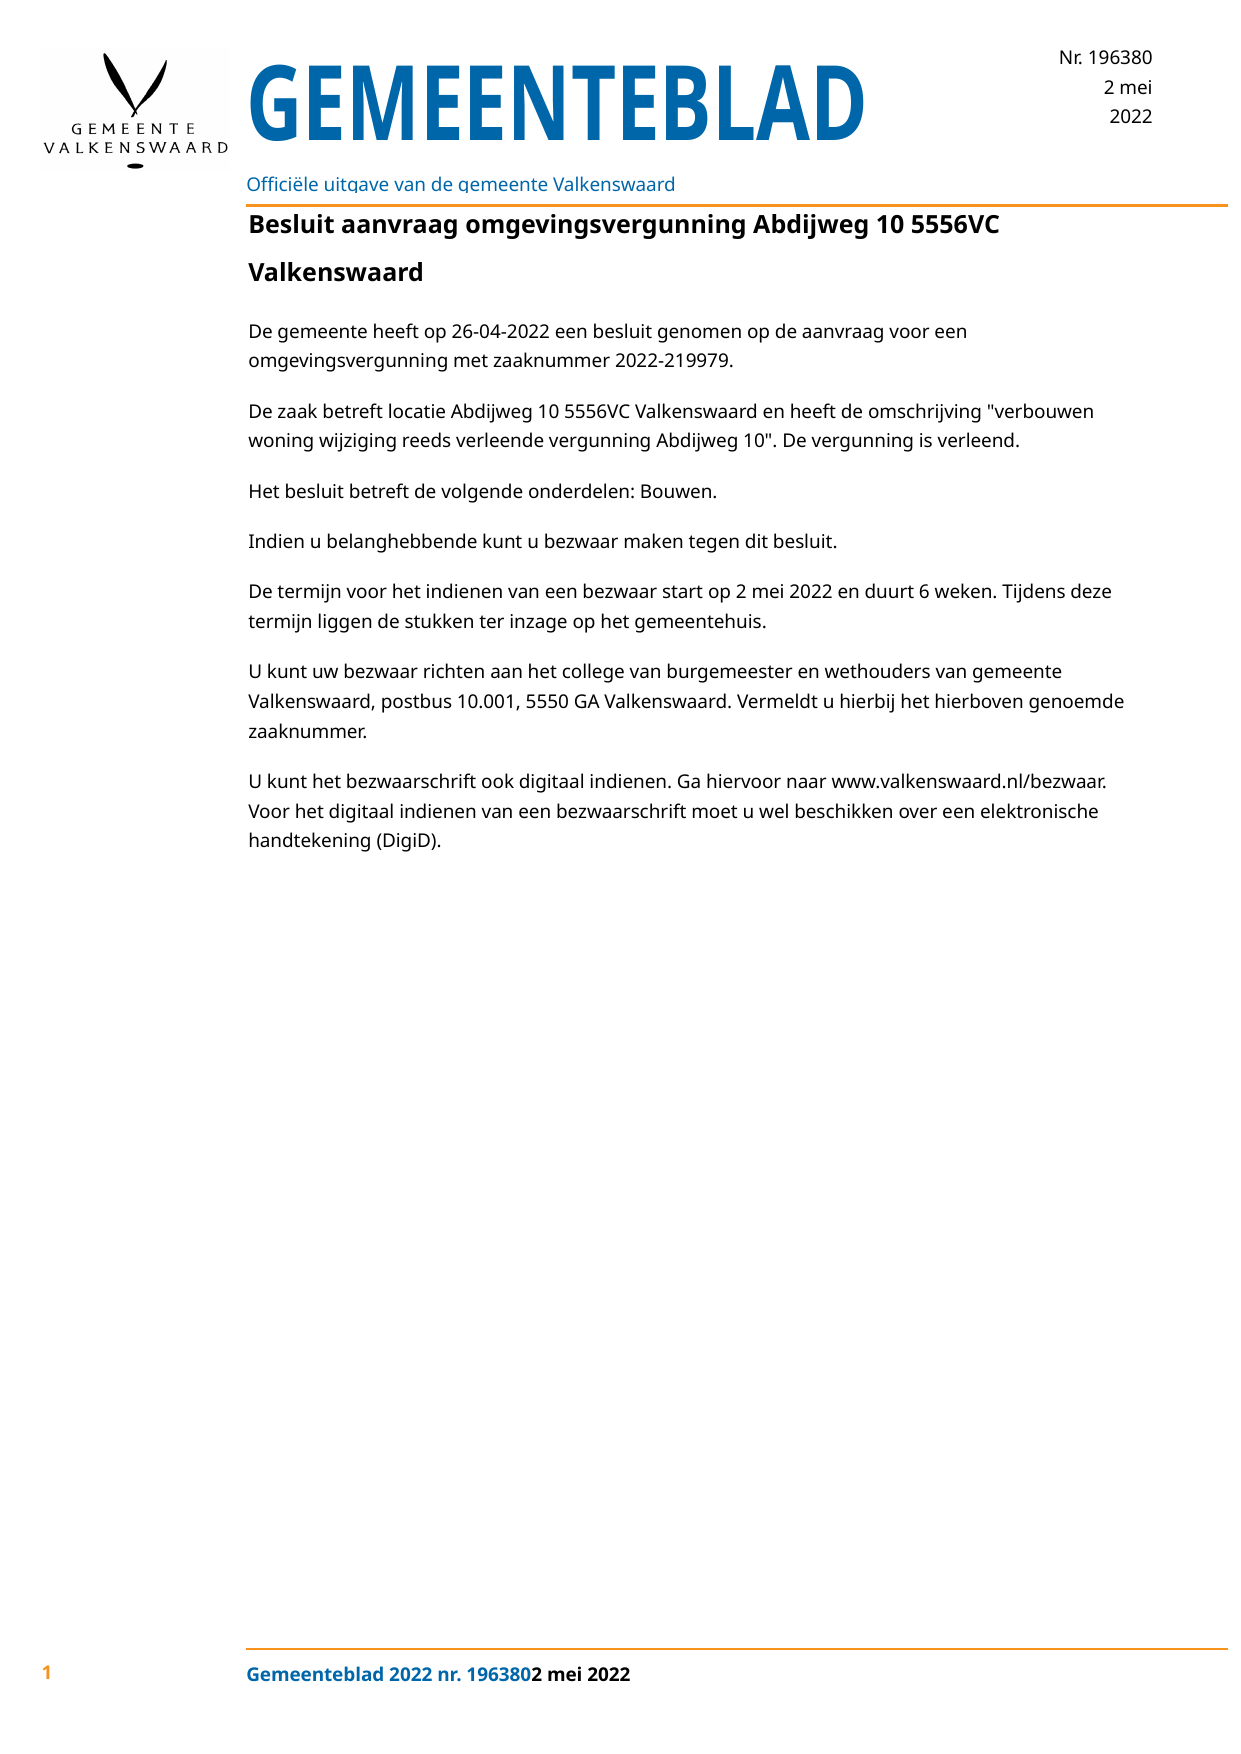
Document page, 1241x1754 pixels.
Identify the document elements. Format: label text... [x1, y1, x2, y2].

text De gemeente heeft op 26-04-2022 een besluit genomen op de aanvraag voor een omgevingsvergunning met zaaknummer 2022-219979. [248, 318, 1152, 373]
text De termijn voor het indienen van een bezwaar start op 2 mei 2022 en duurt 6 weken. Tijdens deze termijn liggen de stukken ter inzage op het gemeentehuis. [248, 579, 1152, 634]
text De zaak betreft locatie Abdijweg 10 5556VC Valkenswaard en heeft de omschrijving "verbouwen woning wijziging reeds verleende vergunning Abdijweg 10". De vergunning is verleend. [248, 398, 1152, 453]
text Het besluit betreft de volgende onderdelen: Bouwen. [248, 478, 1152, 504]
text Besluit aanvraag omgevingsvergunning Abdijweg 10 5556VC Valkenswaard [248, 207, 1152, 288]
picture [41, 47, 231, 172]
text U kunt uw bezwaar richten aan het college van burgemeester en wethouders van gemeente Valkenswaard, postbus 10.001, 5550 GA Valkenswaard. Vermeldt u hierbij het hierboven genoemde zaaknummer. [248, 659, 1152, 744]
text Indien u belanghebbende kunt u bezwaar maken tegen dit besluit. [248, 528, 1152, 554]
text U kunt het bezwaarschrift ook digitaal indienen. Ga hiervoor naar www.valkenswaard.nl/bezwaar. Voor het digitaal indienen van een bezwaarschrift moet u wel beschikken over een elektronische handtekening (DigiD). [248, 768, 1152, 853]
